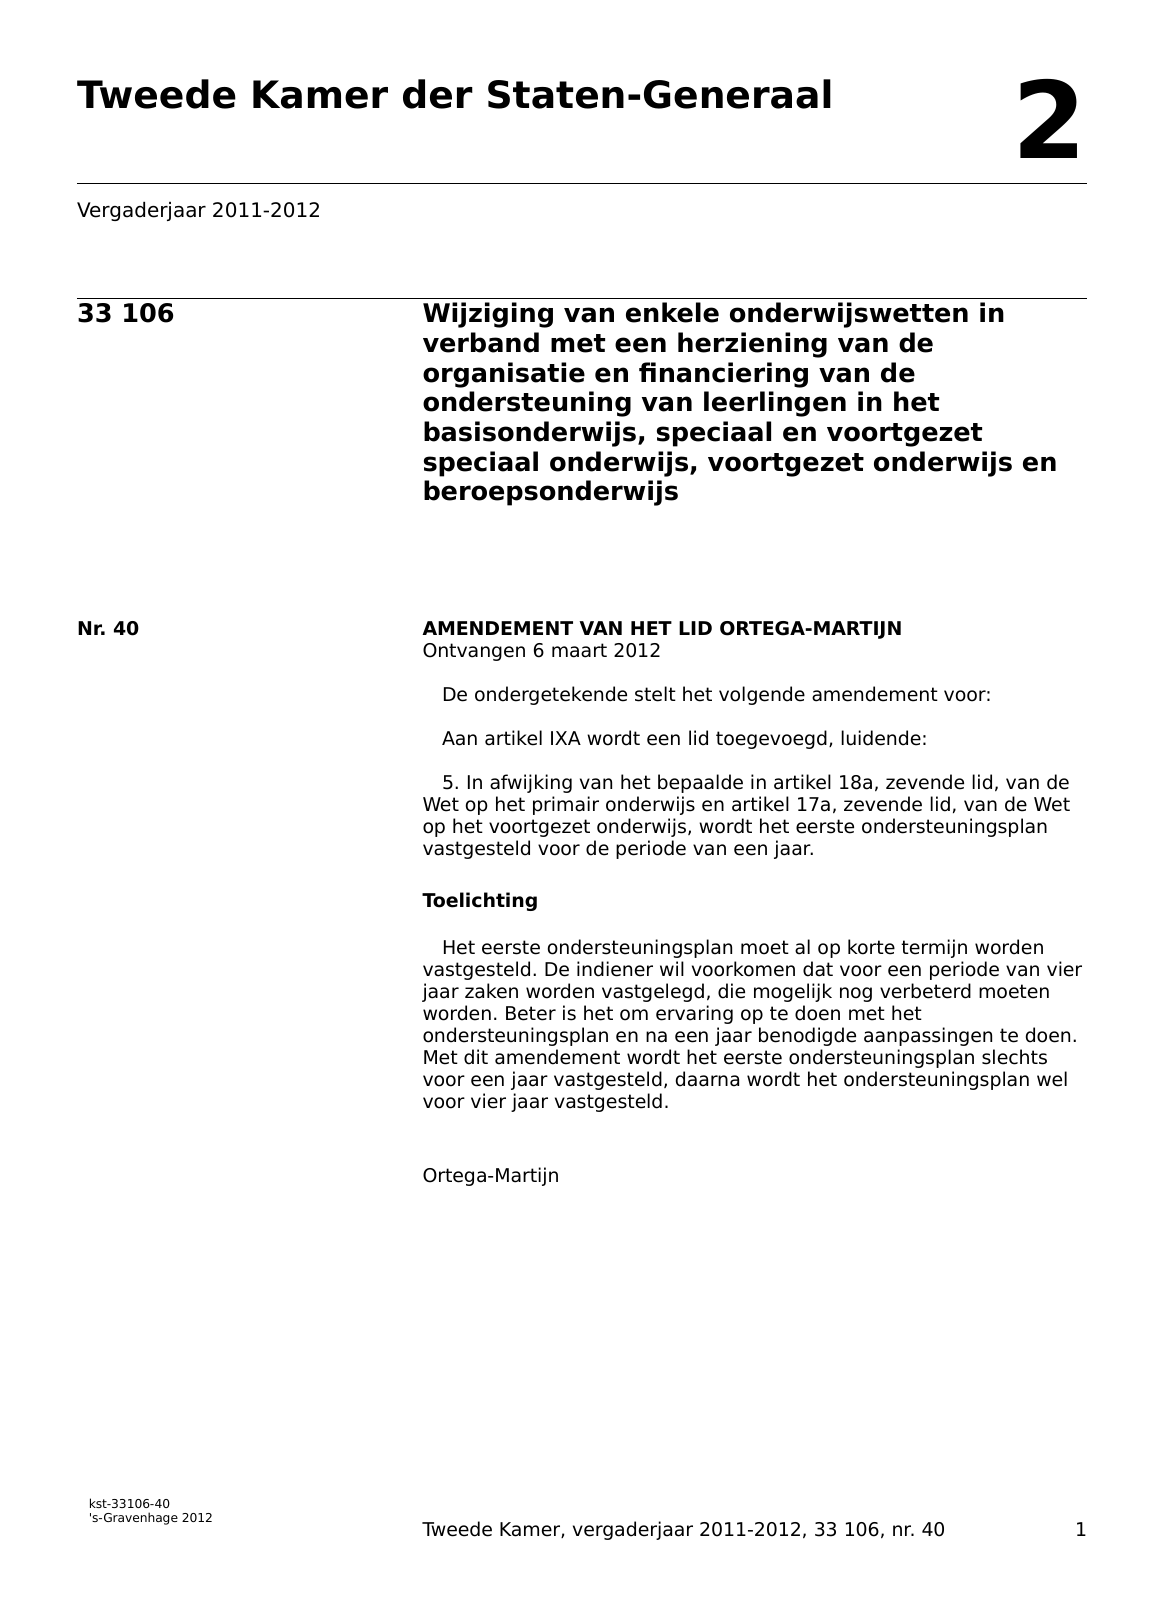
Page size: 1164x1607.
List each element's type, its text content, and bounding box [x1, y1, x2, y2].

table_header 2 [886, 59, 1087, 183]
table_cell Vergaderjaar 2011-2012 [77, 184, 1087, 298]
text kst-33106-40 [88, 1497, 323, 1511]
subtitle Nr. 40 AMENDEMENT VAN HET LID ORTEGA-MARTIJN [77, 618, 1087, 640]
text 5. In afwijking van het bepaalde in artikel 18a, zevende lid, van de Wet op het primair onderwijs en artikel 17a, zevende lid, van de Wet op het voortgezet onderwijs, wordt het eerste ondersteuningsplan vastgesteld voor de periode van een jaar. [422, 772, 1087, 860]
table_header Tweede Kamer der Staten-Generaal [77, 59, 886, 183]
text Ontvangen 6 maart 2012 [422, 640, 1087, 662]
text 's-Gravenhage 2012 [88, 1511, 323, 1525]
text De ondergetekende stelt het volgende amendement voor: [422, 684, 1087, 706]
subtitle Toelichting [422, 890, 1087, 912]
subtitle 33 106 Wijziging van enkele onderwijswetten in verband met een herziening van de organisatie en financiering van de ondersteuning van leerlingen in het basisonderwijs, speciaal en voortgezet speciaal onderwijs, voortgezet onderwijs en beroepsonderwijs [77, 299, 1087, 507]
text Aan artikel IXA wordt een lid toegevoegd, luidende: [422, 728, 1087, 750]
text Ortega-Martijn [422, 1143, 1087, 1187]
text Het eerste ondersteuningsplan moet al op korte termijn worden vastgesteld. De indiener wil voorkomen dat voor een periode van vier jaar zaken worden vastgelegd, die mogelijk nog verbeterd moeten worden. Beter is het om ervaring op te doen met het ondersteuningsplan en na een jaar benodigde aanpassingen te doen. Met dit amendement wordt het eerste ondersteuningsplan slechts voor een jaar vastgesteld, daarna wordt het ondersteuningsplan wel voor vier jaar vastgesteld. [422, 937, 1087, 1113]
